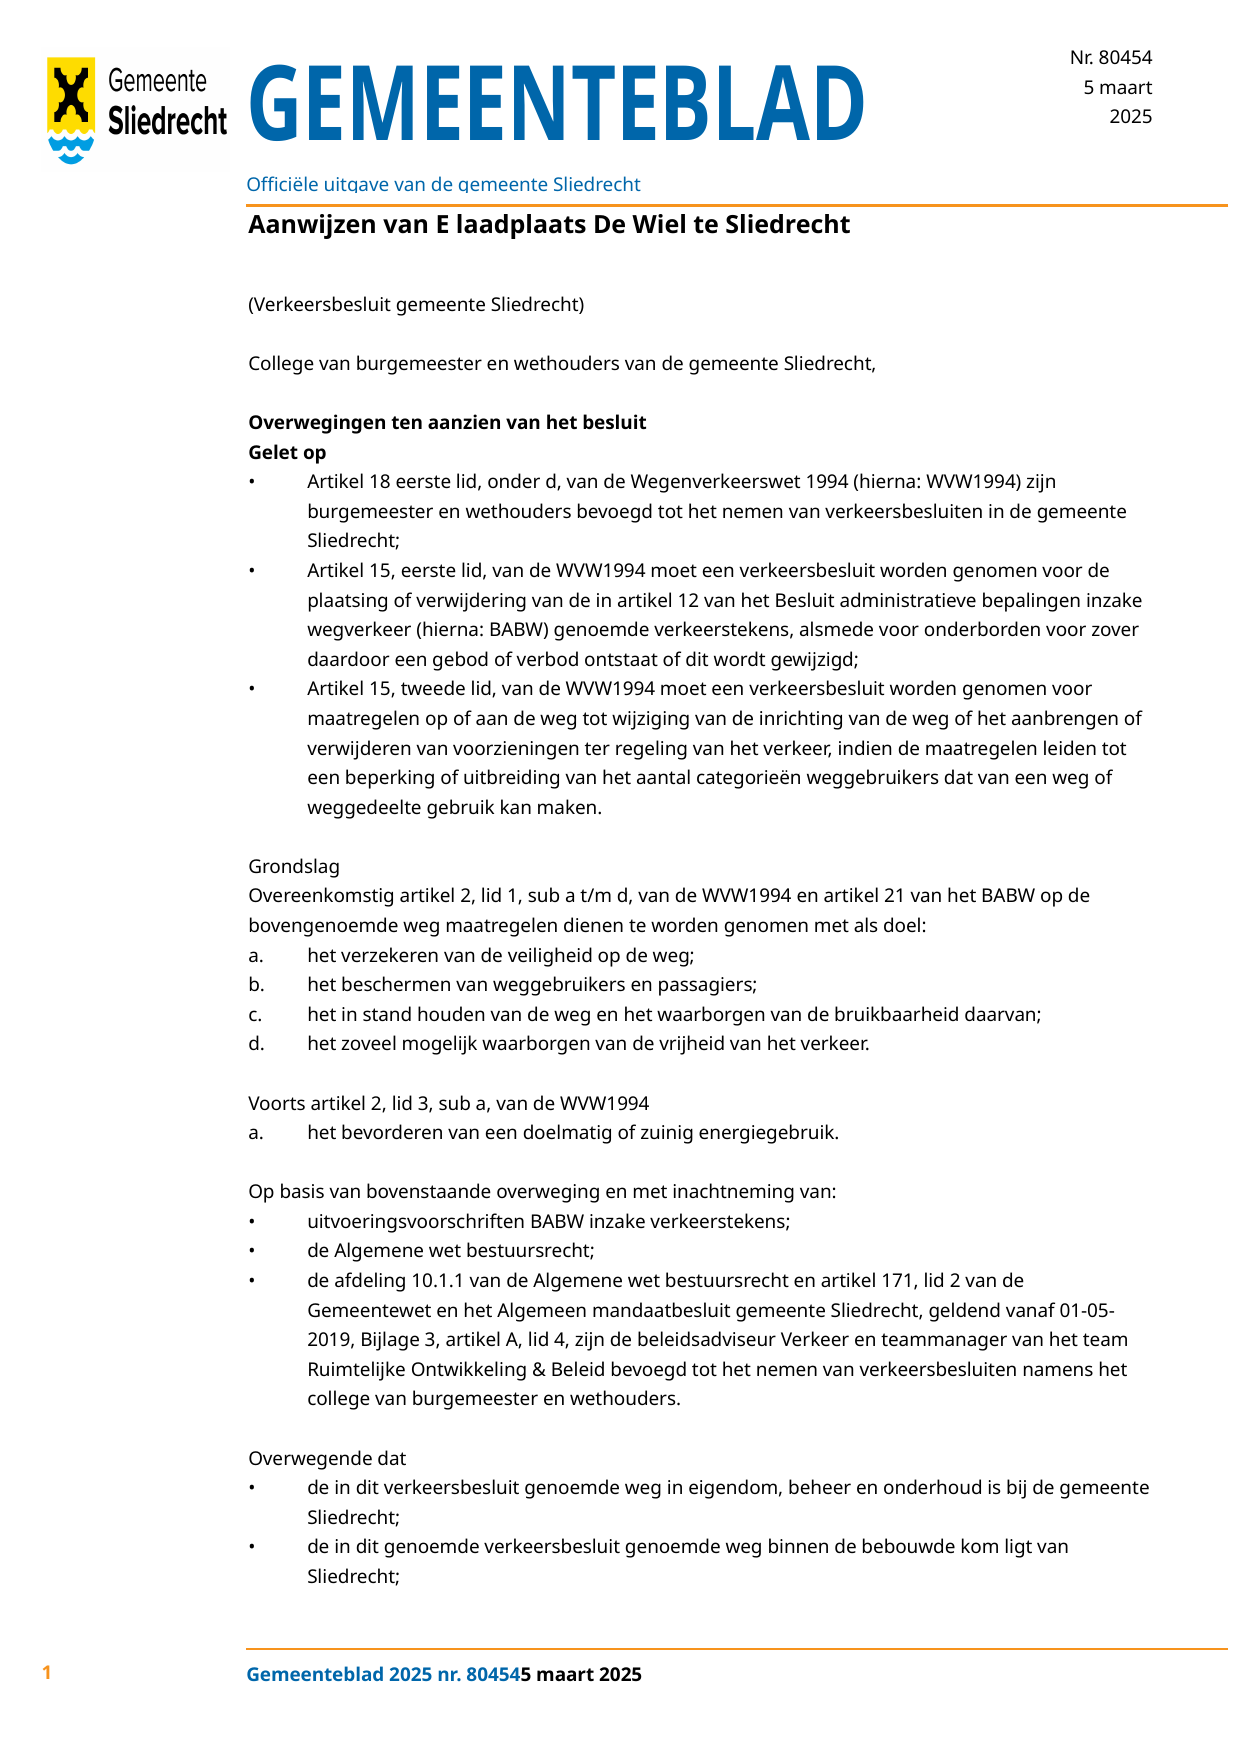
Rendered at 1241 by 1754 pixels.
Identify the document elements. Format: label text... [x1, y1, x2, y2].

list het in stand houden van de weg en het waarborgen van de bruikbaarheid daarvan; [248, 1001, 1152, 1027]
list de Algemene wet bestuursrecht; [248, 1238, 1152, 1263]
list Artikel 15, tweede lid, van de WVW1994 moet een verkeersbesluit worden genomen voor maatregelen op of aan de weg tot wijziging van de inrichting van de weg of het aanbrengen of verwijderen van voorzieningen ter regeling van het verkeer, indien de maatregelen leiden tot een beperking of uitbreiding van het aantal categorieën weggebruikers dat van een weg of weggedeelte gebruik kan maken. [248, 676, 1152, 820]
text College van burgemeester en wethouders van de gemeente Sliedrecht, [248, 350, 1152, 376]
list de in dit verkeersbesluit genoemde weg in eigendom, beheer en onderhoud is bij de gemeente Sliedrecht; [248, 1474, 1152, 1530]
text Aanwijzen van E laadplaats De Wiel te Sliedrecht [248, 207, 1152, 241]
text (Verkeersbesluit gemeente Sliedrecht) [248, 291, 1152, 317]
text Gelet op [248, 439, 1152, 465]
list de in dit genoemde verkeersbesluit genoemde weg binnen de bebouwde kom ligt van Sliedrecht; [248, 1533, 1152, 1589]
picture [41, 47, 231, 172]
list het verzekeren van de veiligheid op de weg; [248, 942, 1152, 968]
text Voorts artikel 2, lid 3, sub a, van de WVW1994 [248, 1090, 1152, 1116]
list Artikel 15, eerste lid, van de WVW1994 moet een verkeersbesluit worden genomen voor de plaatsing of verwijdering van de in artikel 12 van het Besluit administratieve bepalingen inzake wegverkeer (hierna: BABW) genoemde verkeerstekens, alsmede voor onderborden voor zover daardoor een gebod of verbod ontstaat of dit wordt gewijzigd; [248, 557, 1152, 672]
text Op basis van bovenstaande overweging en met inachtneming van: [248, 1178, 1152, 1204]
list het zoveel mogelijk waarborgen van de vrijheid van het verkeer. [248, 1031, 1152, 1056]
text Grondslag [248, 853, 1152, 879]
list het bevorderen van een doelmatig of zuinig energiegebruik. [248, 1119, 1152, 1145]
text Overwegingen ten aanzien van het besluit [248, 409, 1152, 435]
list het beschermen van weggebruikers en passagiers; [248, 971, 1152, 997]
list uitvoeringsvoorschriften BABW inzake verkeerstekens; [248, 1208, 1152, 1234]
text Overwegende dat [248, 1445, 1152, 1471]
list de afdeling 10.1.1 van de Algemene wet bestuursrecht en artikel 171, lid 2 van de Gemeentewet en het Algemeen mandaatbesluit gemeente Sliedrecht, geldend vanaf 01-05-2019, Bijlage 3, artikel A, lid 4, zijn de beleidsadviseur Verkeer en teammanager van het team Ruimtelijke Ontwikkeling & Beleid bevoegd tot het nemen van verkeersbesluiten namens het college van burgemeester en wethouders. [248, 1267, 1152, 1411]
text Overeenkomstig artikel 2, lid 1, sub a t/m d, van de WVW1994 en artikel 21 van het BABW op de bovengenoemde weg maatregelen dienen te worden genomen met als doel: [248, 883, 1152, 938]
list Artikel 18 eerste lid, onder d, van de Wegenverkeerswet 1994 (hierna: WVW1994) zijn burgemeester en wethouders bevoegd tot het nemen van verkeersbesluiten in de gemeente Sliedrecht; [248, 468, 1152, 553]
